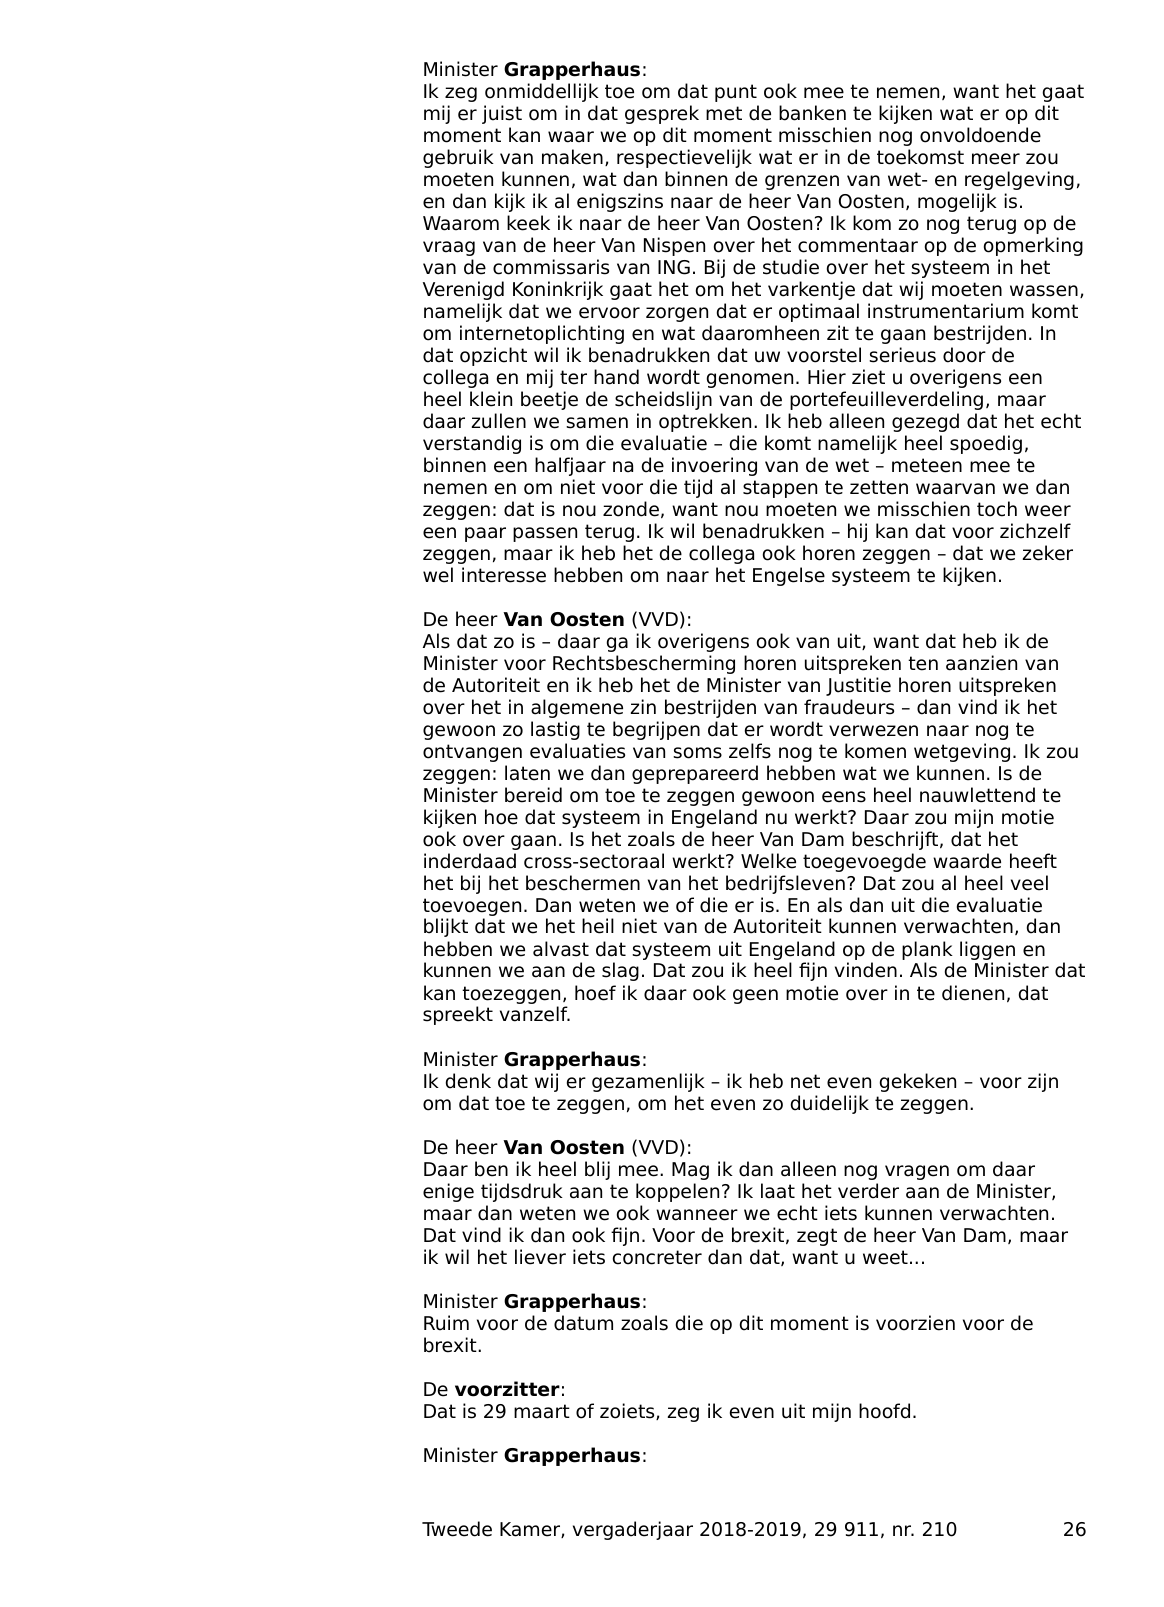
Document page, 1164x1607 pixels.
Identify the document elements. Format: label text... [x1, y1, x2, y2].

text Minister Grapperhaus: [422, 1291, 1087, 1313]
text Ruim voor de datum zoals die op dit moment is voorzien voor de brexit. [422, 1313, 1087, 1357]
text De voorzitter: [422, 1379, 1087, 1401]
text Als dat zo is – daar ga ik overigens ook van uit, want dat heb ik de Minister voor Rechtsbescherming horen uitspreken ten aanzien van de Autoriteit en ik heb het de Minister van Justitie horen uitspreken over het in algemene zin bestrijden van fraudeurs – dan vind ik het gewoon zo lastig te begrijpen dat er wordt verwezen naar nog te ontvangen evaluaties van soms zelfs nog te komen wetgeving. Ik zou zeggen: laten we dan geprepareerd hebben wat we kunnen. Is de Minister bereid om toe te zeggen gewoon eens heel nauwlettend te kijken hoe dat systeem in Engeland nu werkt? Daar zou mijn motie ook over gaan. Is het zoals de heer Van Dam beschrijft, dat het inderdaad cross-sectoraal werkt? Welke toegevoegde waarde heeft het bij het beschermen van het bedrijfsleven? Dat zou al heel veel toevoegen. Dan weten we of die er is. En als dan uit die evaluatie blijkt dat we het heil niet van de Autoriteit kunnen verwachten, dan hebben we alvast dat systeem uit Engeland op de plank liggen en kunnen we aan de slag. Dat zou ik heel fijn vinden. Als de Minister dat kan toezeggen, hoef ik daar ook geen motie over in te dienen, dat spreekt vanzelf. [422, 631, 1087, 1026]
text Waarom keek ik naar de heer Van Oosten? Ik kom zo nog terug op de vraag van de heer Van Nispen over het commentaar op de opmerking van de commissaris van ING. Bij de studie over het systeem in het Verenigd Koninkrijk gaat het om het varkentje dat wij moeten wassen, namelijk dat we ervoor zorgen dat er optimaal instrumentarium komt om internetoplichting en wat daaromheen zit te gaan bestrijden. In dat opzicht wil ik benadrukken dat uw voorstel serieus door de collega en mij ter hand wordt genomen. Hier ziet u overigens een heel klein beetje de scheidslijn van de portefeuilleverdeling, maar daar zullen we samen in optrekken. Ik heb alleen gezegd dat het echt verstandig is om die evaluatie – die komt namelijk heel spoedig, binnen een halfjaar na de invoering van de wet – meteen mee te nemen en om niet voor die tijd al stappen te zetten waarvan we dan zeggen: dat is nou zonde, want nou moeten we misschien toch weer een paar passen terug. Ik wil benadrukken – hij kan dat voor zichzelf zeggen, maar ik heb het de collega ook horen zeggen – dat we zeker wel interesse hebben om naar het Engelse systeem te kijken. [422, 213, 1087, 587]
text Minister Grapperhaus: [422, 59, 1087, 81]
text Ik zeg onmiddellijk toe om dat punt ook mee te nemen, want het gaat mij er juist om in dat gesprek met de banken te kijken wat er op dit moment kan waar we op dit moment misschien nog onvoldoende gebruik van maken, respectievelijk wat er in de toekomst meer zou moeten kunnen, wat dan binnen de grenzen van wet- en regelgeving, en dan kijk ik al enigszins naar de heer Van Oosten, mogelijk is. [422, 81, 1087, 213]
text Minister Grapperhaus: [422, 1048, 1087, 1071]
text Dat is 29 maart of zoiets, zeg ik even uit mijn hoofd. [422, 1401, 1087, 1423]
text Daar ben ik heel blij mee. Mag ik dan alleen nog vragen om daar enige tijdsdruk aan te koppelen? Ik laat het verder aan de Minister, maar dan weten we ook wanneer we echt iets kunnen verwachten. Dat vind ik dan ook fijn. Voor de brexit, zegt de heer Van Dam, maar ik wil het liever iets concreter dan dat, want u weet... [422, 1159, 1087, 1268]
text De heer Van Oosten (VVD): [422, 609, 1087, 631]
text Ik denk dat wij er gezamenlijk – ik heb net even gekeken – voor zijn om dat toe te zeggen, om het even zo duidelijk te zeggen. [422, 1071, 1087, 1114]
text De heer Van Oosten (VVD): [422, 1137, 1087, 1159]
text Minister Grapperhaus: [422, 1445, 1087, 1467]
